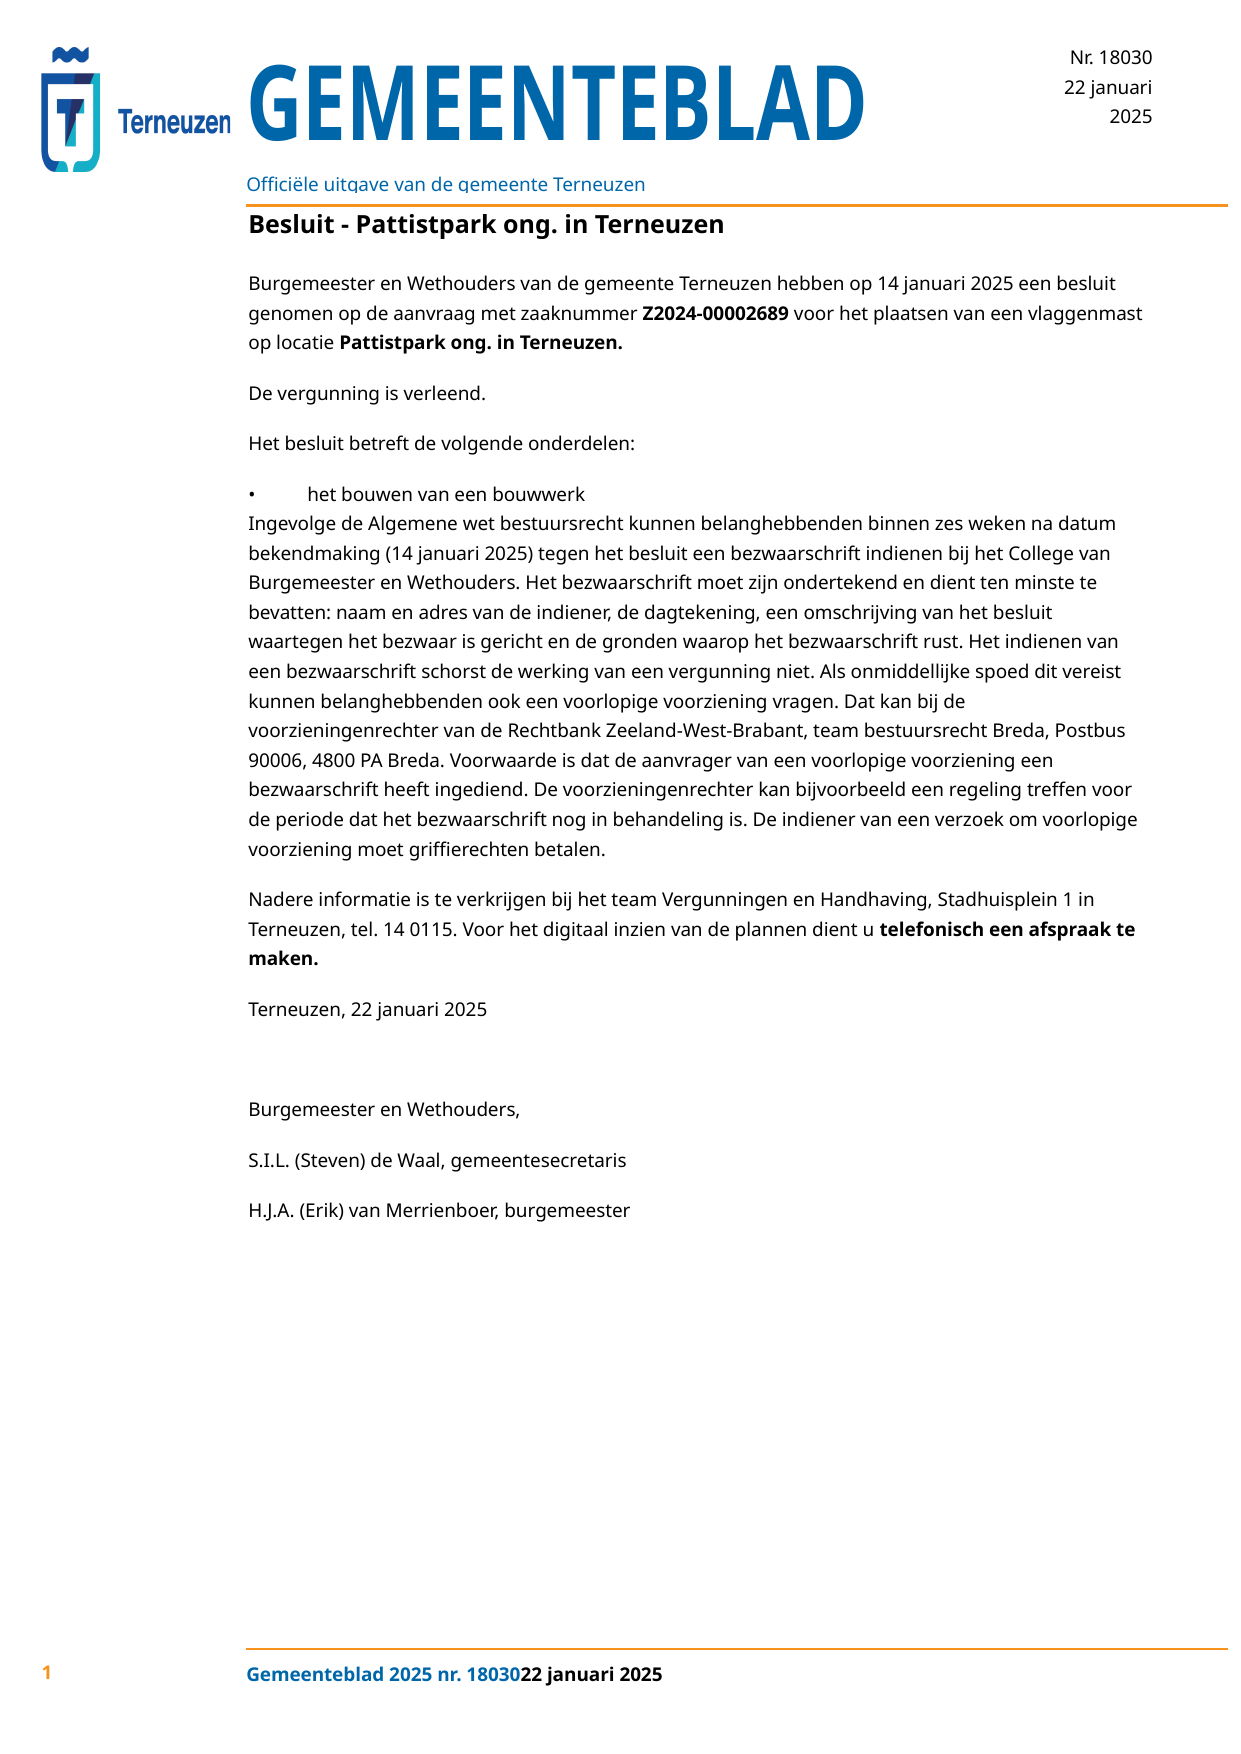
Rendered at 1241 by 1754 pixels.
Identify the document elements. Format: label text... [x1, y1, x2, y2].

list het bouwen van een bouwwerk [248, 481, 1152, 506]
text Burgemeester en Wethouders, [248, 1097, 1152, 1122]
text Het besluit betreft de volgende onderdelen: [248, 430, 1152, 456]
text De vergunning is verleend. [248, 380, 1152, 406]
text H.J.A. (Erik) van Merrienboer, burgemeester [248, 1197, 1152, 1223]
text Burgemeester en Wethouders van de gemeente Terneuzen hebben op 14 januari 2025 een besluit genomen op de aanvraag met zaaknummer Z2024-00002689 voor het plaatsen van een vlaggenmast op locatie Pattistpark ong. in Terneuzen. [248, 270, 1152, 355]
text S.I.L. (Steven) de Waal, gemeentesecretaris [248, 1147, 1152, 1173]
text Terneuzen, 22 januari 2025 [248, 996, 1152, 1021]
text Nadere informatie is te verkrijgen bij het team Vergunningen en Handhaving, Stadhuisplein 1 in Terneuzen, tel. 14 0115. Voor het digitaal inzien van de plannen dient u telefonisch een afspraak te maken. [248, 886, 1152, 971]
text Besluit - Pattistpark ong. in Terneuzen [248, 207, 1152, 241]
text Ingevolge de Algemene wet bestuursrecht kunnen belanghebbenden binnen zes weken na datum bekendmaking (14 januari 2025) tegen het besluit een bezwaarschrift indienen bij het College van Burgemeester en Wethouders. Het bezwaarschrift moet zijn ondertekend en dient ten minste te bevatten: naam en adres van de indiener, de dagtekening, een omschrijving van het besluit waartegen het bezwaar is gericht en de gronden waarop het bezwaarschrift rust. Het indienen van een bezwaarschrift schorst de werking van een vergunning niet. Als onmiddellijke spoed dit vereist kunnen belanghebbenden ook een voorlopige voorziening vragen. Dat kan bij de voorzieningenrechter van de Rechtbank Zeeland-West-Brabant, team bestuursrecht Breda, Postbus 90006, 4800 PA Breda. Voorwaarde is dat de aanvrager van een voorlopige voorziening een bezwaarschrift heeft ingediend. De voorzieningenrechter kan bijvoorbeeld een regeling treffen voor de periode dat het bezwaarschrift nog in behandeling is. De indiener van een verzoek om voorlopige voorziening moet griffierechten betalen. [248, 510, 1152, 861]
picture [41, 47, 231, 172]
